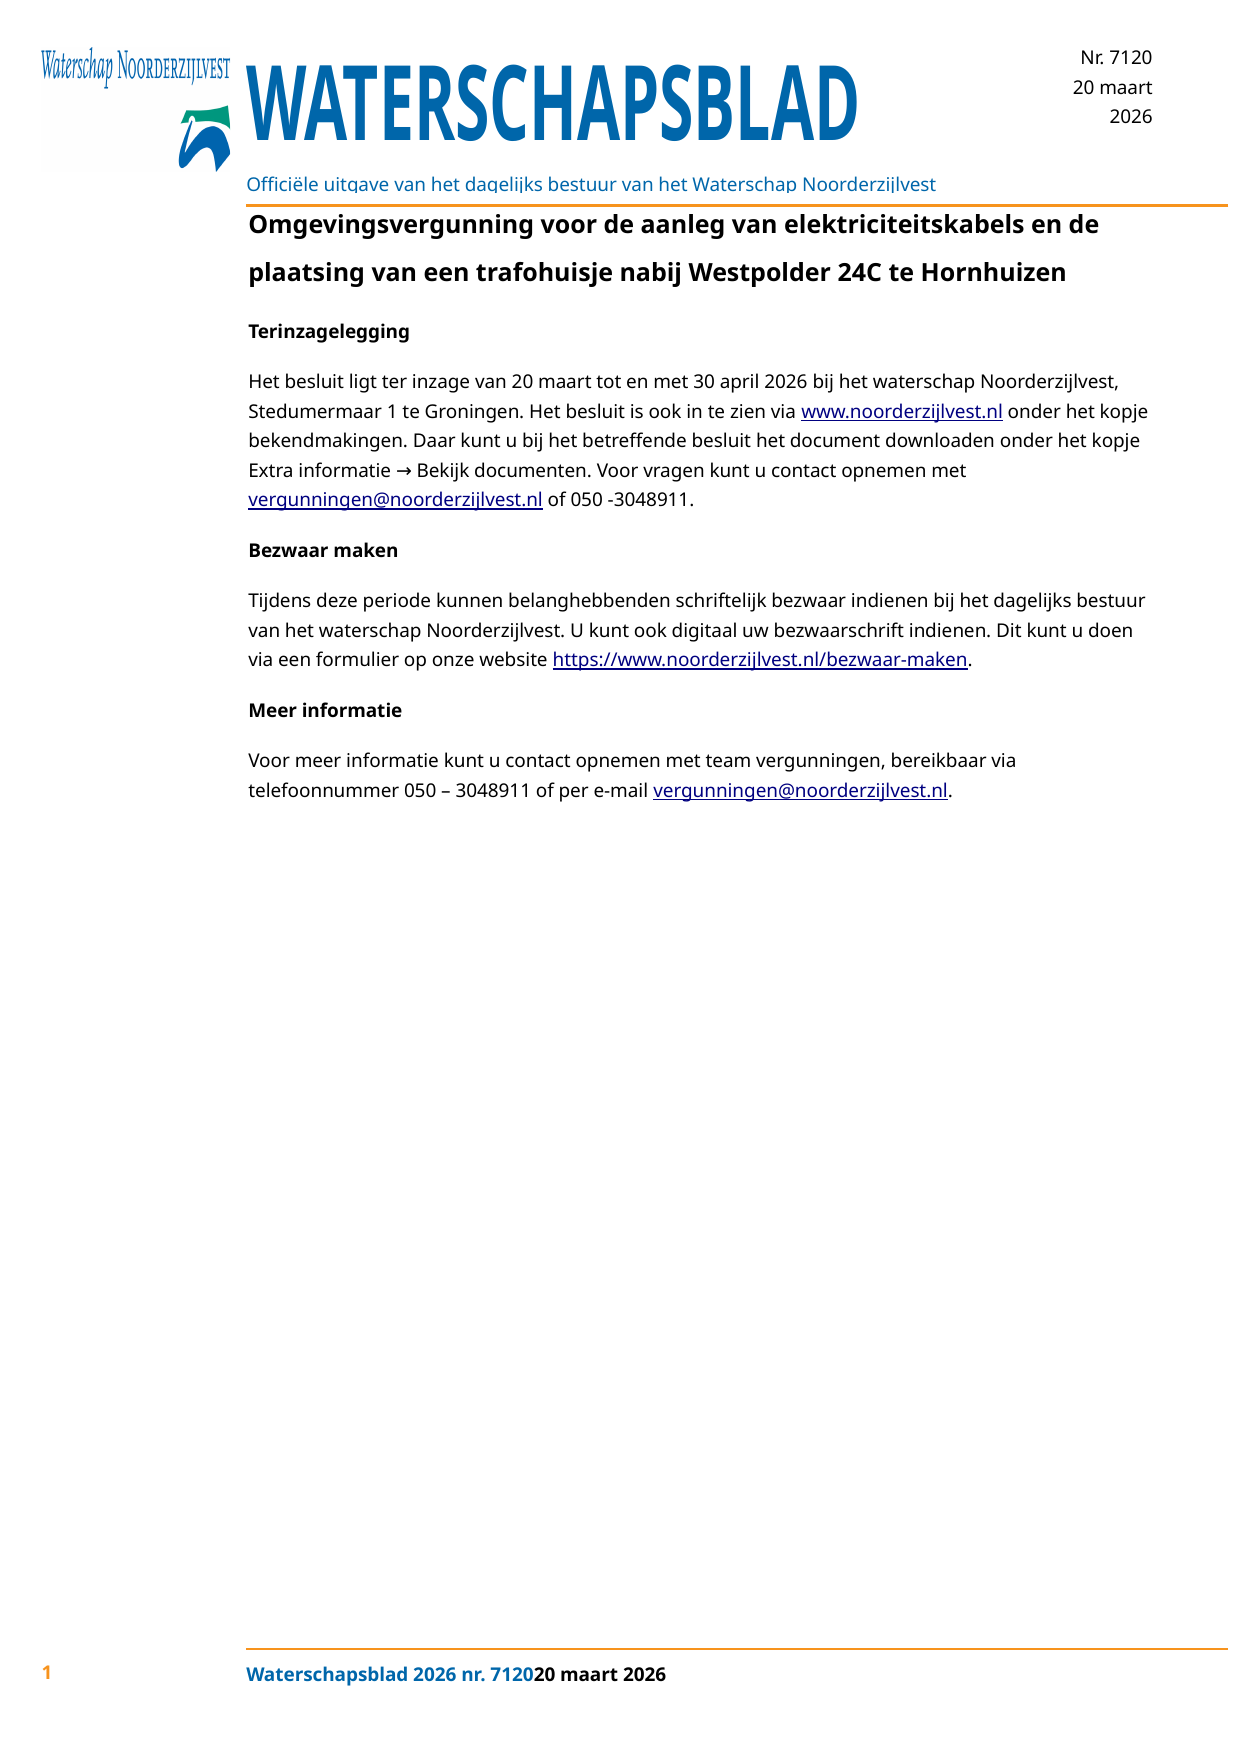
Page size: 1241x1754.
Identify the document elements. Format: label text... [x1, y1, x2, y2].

text Omgevingsvergunning voor de aanleg van elektriciteitskabels en de plaatsing van een trafohuisje nabij Westpolder 24C te Hornhuizen [248, 207, 1152, 288]
text Meer informatie [248, 697, 1152, 723]
text Terinzagelegging [248, 318, 1152, 344]
picture [41, 47, 231, 172]
text Bezwaar maken [248, 537, 1152, 563]
text Tijdens deze periode kunnen belanghebbenden schriftelijk bezwaar indienen bij het dagelijks bestuur van het waterschap Noorderzijlvest. U kunt ook digitaal uw bezwaarschrift indienen. Dit kunt u doen via een formulier op onze website https://www.noorderzijlvest.nl/bezwaar-maken. [248, 587, 1152, 672]
text Voor meer informatie kunt u contact opnemen met team vergunningen, bereikbaar via telefoonnummer 050 – 3048911 of per e-mail vergunningen@noorderzijlvest.nl. [248, 747, 1152, 803]
text Het besluit ligt ter inzage van 20 maart tot en met 30 april 2026 bij het waterschap Noorderzijlvest, Stedumermaar 1 te Groningen. Het besluit is ook in te zien via www.noorderzijlvest.nl onder het kopje bekendmakingen. Daar kunt u bij het betreffende besluit het document downloaden onder het kopje Extra informatie → Bekijk documenten. Voor vragen kunt u contact opnemen met vergunningen@noorderzijlvest.nl of 050 -3048911. [248, 368, 1152, 512]
